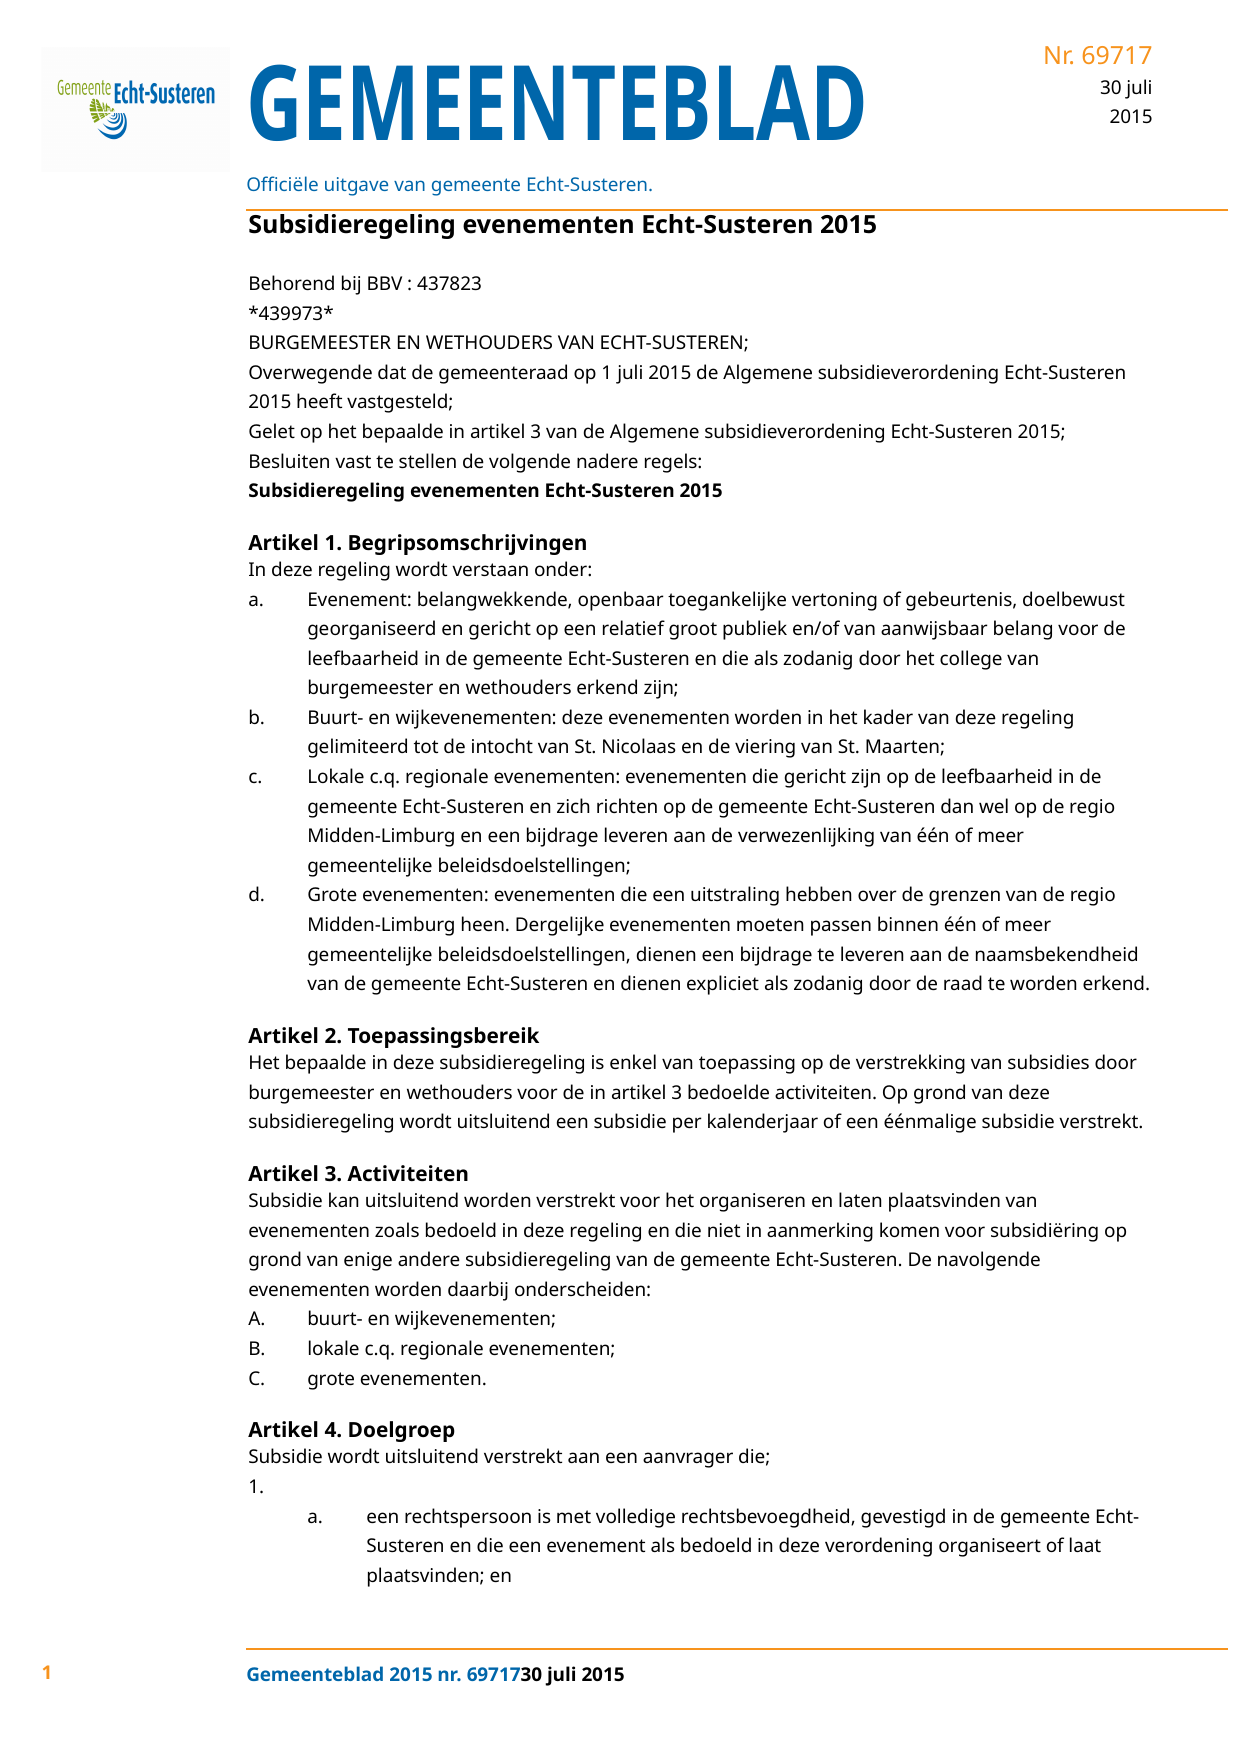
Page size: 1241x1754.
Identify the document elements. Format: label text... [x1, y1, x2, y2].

text Overwegende dat de gemeenteraad op 1 juli 2015 de Algemene subsidieverordening Echt-Susteren 2015 heeft vastgesteld; [248, 359, 1152, 414]
list Evenement: belangwekkende, openbaar toegankelijke vertoning of gebeurtenis, doelbewust georganiseerd en gericht op een relatief groot publiek en/of van aanwijsbaar belang voor de leefbaarheid in de gemeente Echt-Susteren en die als zodanig door het college van burgemeester en wethouders erkend zijn; [248, 586, 1152, 700]
text Subsidieregeling evenementen Echt-Susteren 2015 [248, 211, 1152, 241]
list buurt- en wijkevenementen; [248, 1306, 1152, 1331]
list grote evenementen. [248, 1365, 1152, 1391]
list een rechtspersoon is met volledige rechtsbevoegdheid, gevestigd in de gemeente Echt-Susteren en die een evenement als bedoeld in deze verordening organiseert of laat plaatsvinden; en [307, 1503, 1152, 1588]
picture [41, 47, 231, 172]
text Het bepaalde in deze subsidieregeling is enkel van toepassing op de verstrekking van subsidies door burgemeester en wethouders voor de in artikel 3 bedoelde activiteiten. Op grond van deze subsidieregeling wordt uitsluitend een subsidie per kalenderjaar of een éénmalige subsidie verstrekt. [248, 1049, 1152, 1134]
text Gelet op het bepaalde in artikel 3 van de Algemene subsidieverordening Echt-Susteren 2015; [248, 418, 1152, 444]
text Artikel 4. Doelgroep [248, 1415, 1152, 1444]
text Artikel 3. Activiteiten [248, 1159, 1152, 1187]
text Subsidie wordt uitsluitend verstrekt aan een aanvrager die; [248, 1444, 1152, 1469]
text Subsidie kan uitsluitend worden verstrekt voor het organiseren en laten plaatsvinden van evenementen zoals bedoeld in deze regeling en die niet in aanmerking komen voor subsidiëring op grond van enige andere subsidieregeling van de gemeente Echt-Susteren. De navolgende evenementen worden daarbij onderscheiden: [248, 1187, 1152, 1302]
text Artikel 1. Begripsomschrijvingen [248, 528, 1152, 556]
list Grote evenementen: evenementen die een uitstraling hebben over de grenzen van de regio Midden-Limburg heen. Dergelijke evenementen moeten passen binnen één of meer gemeentelijke beleidsdoelstellingen, dienen een bijdrage te leveren aan de naamsbekendheid van de gemeente Echt-Susteren en dienen expliciet als zodanig door de raad te worden erkend. [248, 882, 1152, 996]
text In deze regeling wordt verstaan onder: [248, 556, 1152, 582]
text Subsidieregeling evenementen Echt-Susteren 2015 [248, 477, 1152, 503]
list Lokale c.q. regionale evenementen: evenementen die gericht zijn op de leefbaarheid in de gemeente Echt-Susteren en zich richten op de gemeente Echt-Susteren dan wel op de regio Midden-Limburg en een bijdrage leveren aan de verwezenlijking van één of meer gemeentelijke beleidsdoelstellingen; [248, 763, 1152, 878]
text Besluiten vast te stellen de volgende nadere regels: [248, 448, 1152, 473]
text Behorend bij BBV : 437823 [248, 270, 1152, 296]
text Artikel 2. Toepassingsbereik [248, 1021, 1152, 1049]
text *439973* [248, 300, 1152, 326]
text BURGEMEESTER EN WETHOUDERS VAN ECHT-SUSTEREN; [248, 329, 1152, 355]
list lokale c.q. regionale evenementen; [248, 1335, 1152, 1361]
list Buurt- en wijkevenementen: deze evenementen worden in het kader van deze regeling gelimiteerd tot de intocht van St. Nicolaas en de viering van St. Maarten; [248, 704, 1152, 759]
